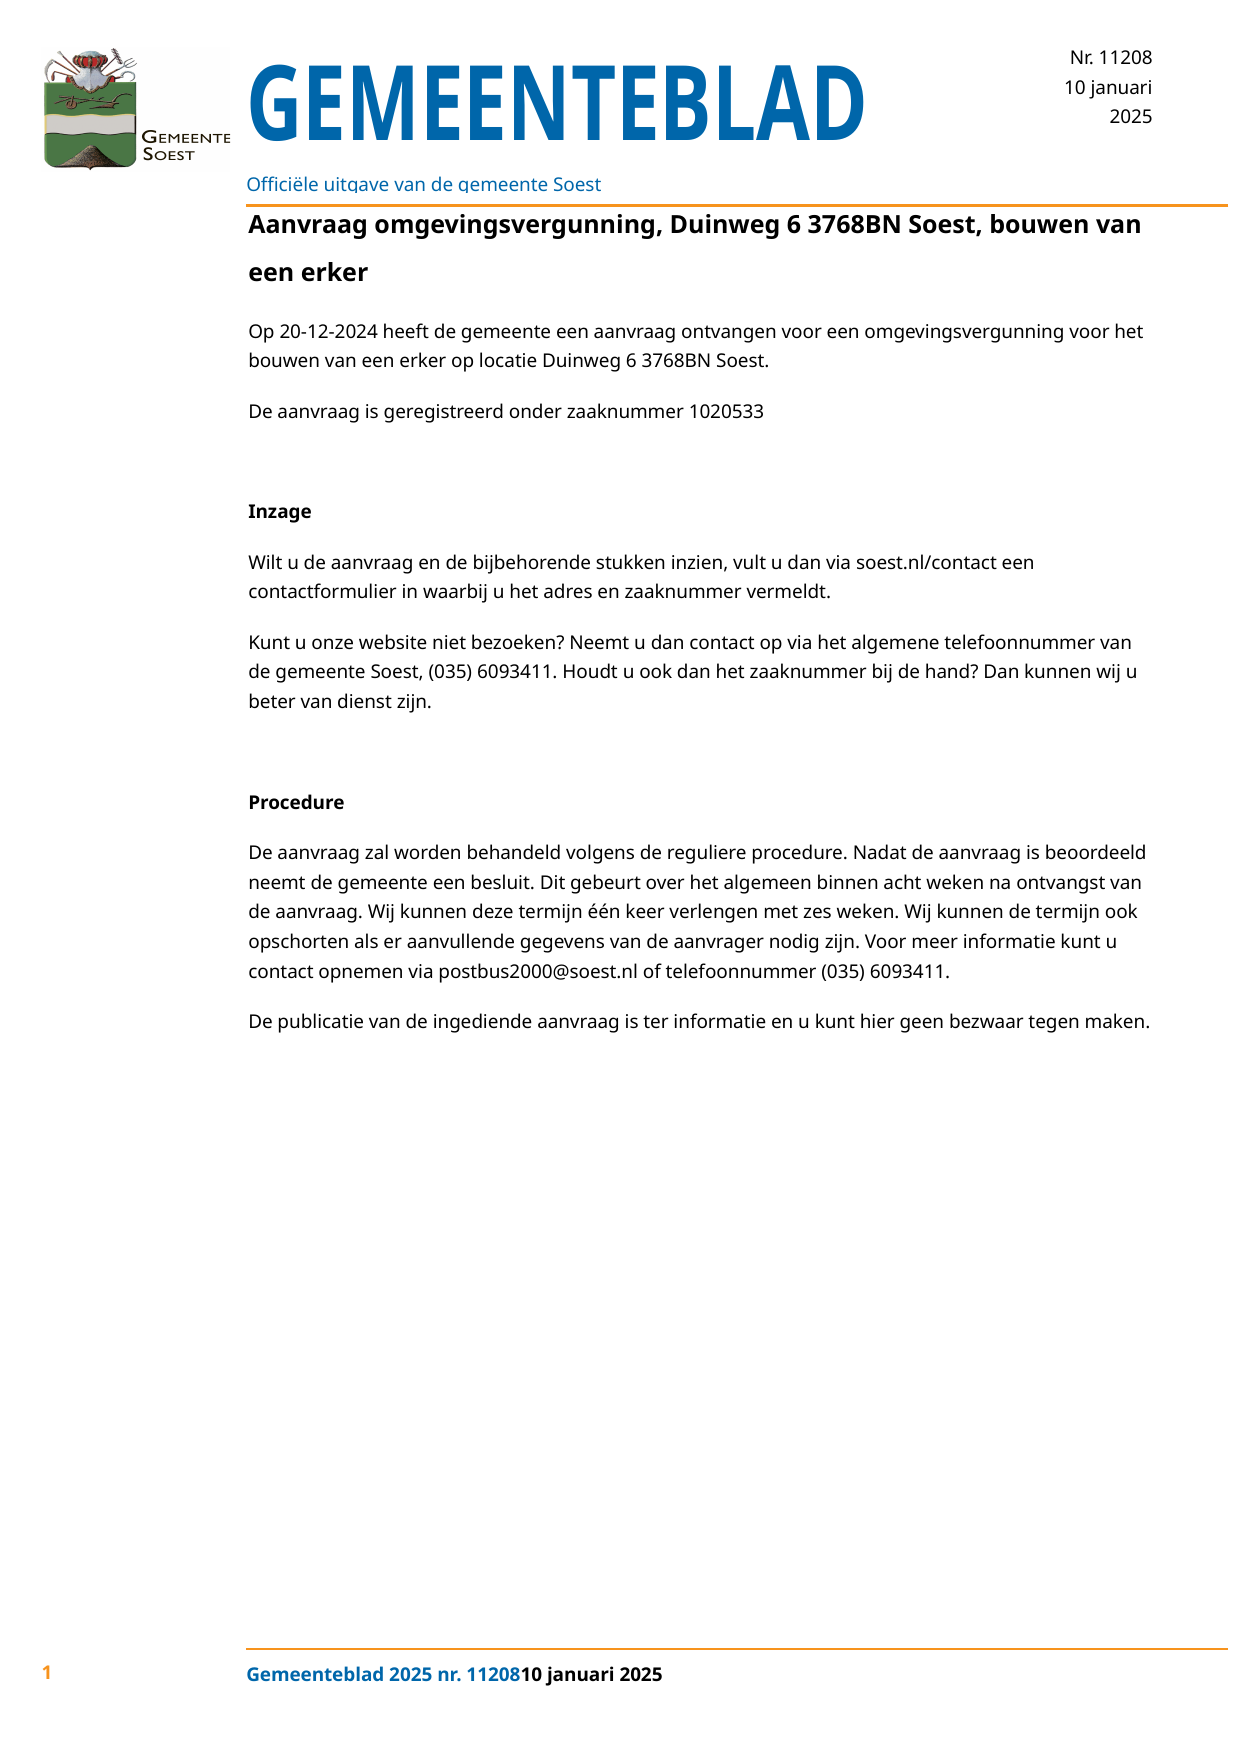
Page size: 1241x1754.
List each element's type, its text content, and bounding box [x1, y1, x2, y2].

text Kunt u onze website niet bezoeken? Neemt u dan contact op via het algemene telefoonnummer van de gemeente Soest, (035) 6093411. Houdt u ook dan het zaaknummer bij de hand? Dan kunnen wij u beter van dienst zijn. [248, 629, 1152, 714]
text Procedure [248, 789, 1152, 815]
picture [41, 47, 231, 172]
text De aanvraag zal worden behandeld volgens de reguliere procedure. Nadat de aanvraag is beoordeeld neemt de gemeente een besluit. Dit gebeurt over het algemeen binnen acht weken na ontvangst van de aanvraag. Wij kunnen deze termijn één keer verlengen met zes weken. Wij kunnen de termijn ook opschorten als er aanvullende gegevens van de aanvrager nodig zijn. Voor meer informatie kunt u contact opnemen via postbus2000@soest.nl of telefoonnummer (035) 6093411. [248, 839, 1152, 984]
text Op 20-12-2024 heeft de gemeente een aanvraag ontvangen voor een omgevingsvergunning voor het bouwen van een erker op locatie Duinweg 6 3768BN Soest. [248, 318, 1152, 373]
text Inzage [248, 499, 1152, 524]
text Wilt u de aanvraag en de bijbehorende stukken inzien, vult u dan via soest.nl/contact een contactformulier in waarbij u het adres en zaaknummer vermeldt. [248, 549, 1152, 604]
text Aanvraag omgevingsvergunning, Duinweg 6 3768BN Soest, bouwen van een erker [248, 207, 1152, 288]
text De publicatie van de ingediende aanvraag is ter informatie en u kunt hier geen bezwaar tegen maken. [248, 1008, 1152, 1034]
text De aanvraag is geregistreerd onder zaaknummer 1020533 [248, 398, 1152, 424]
